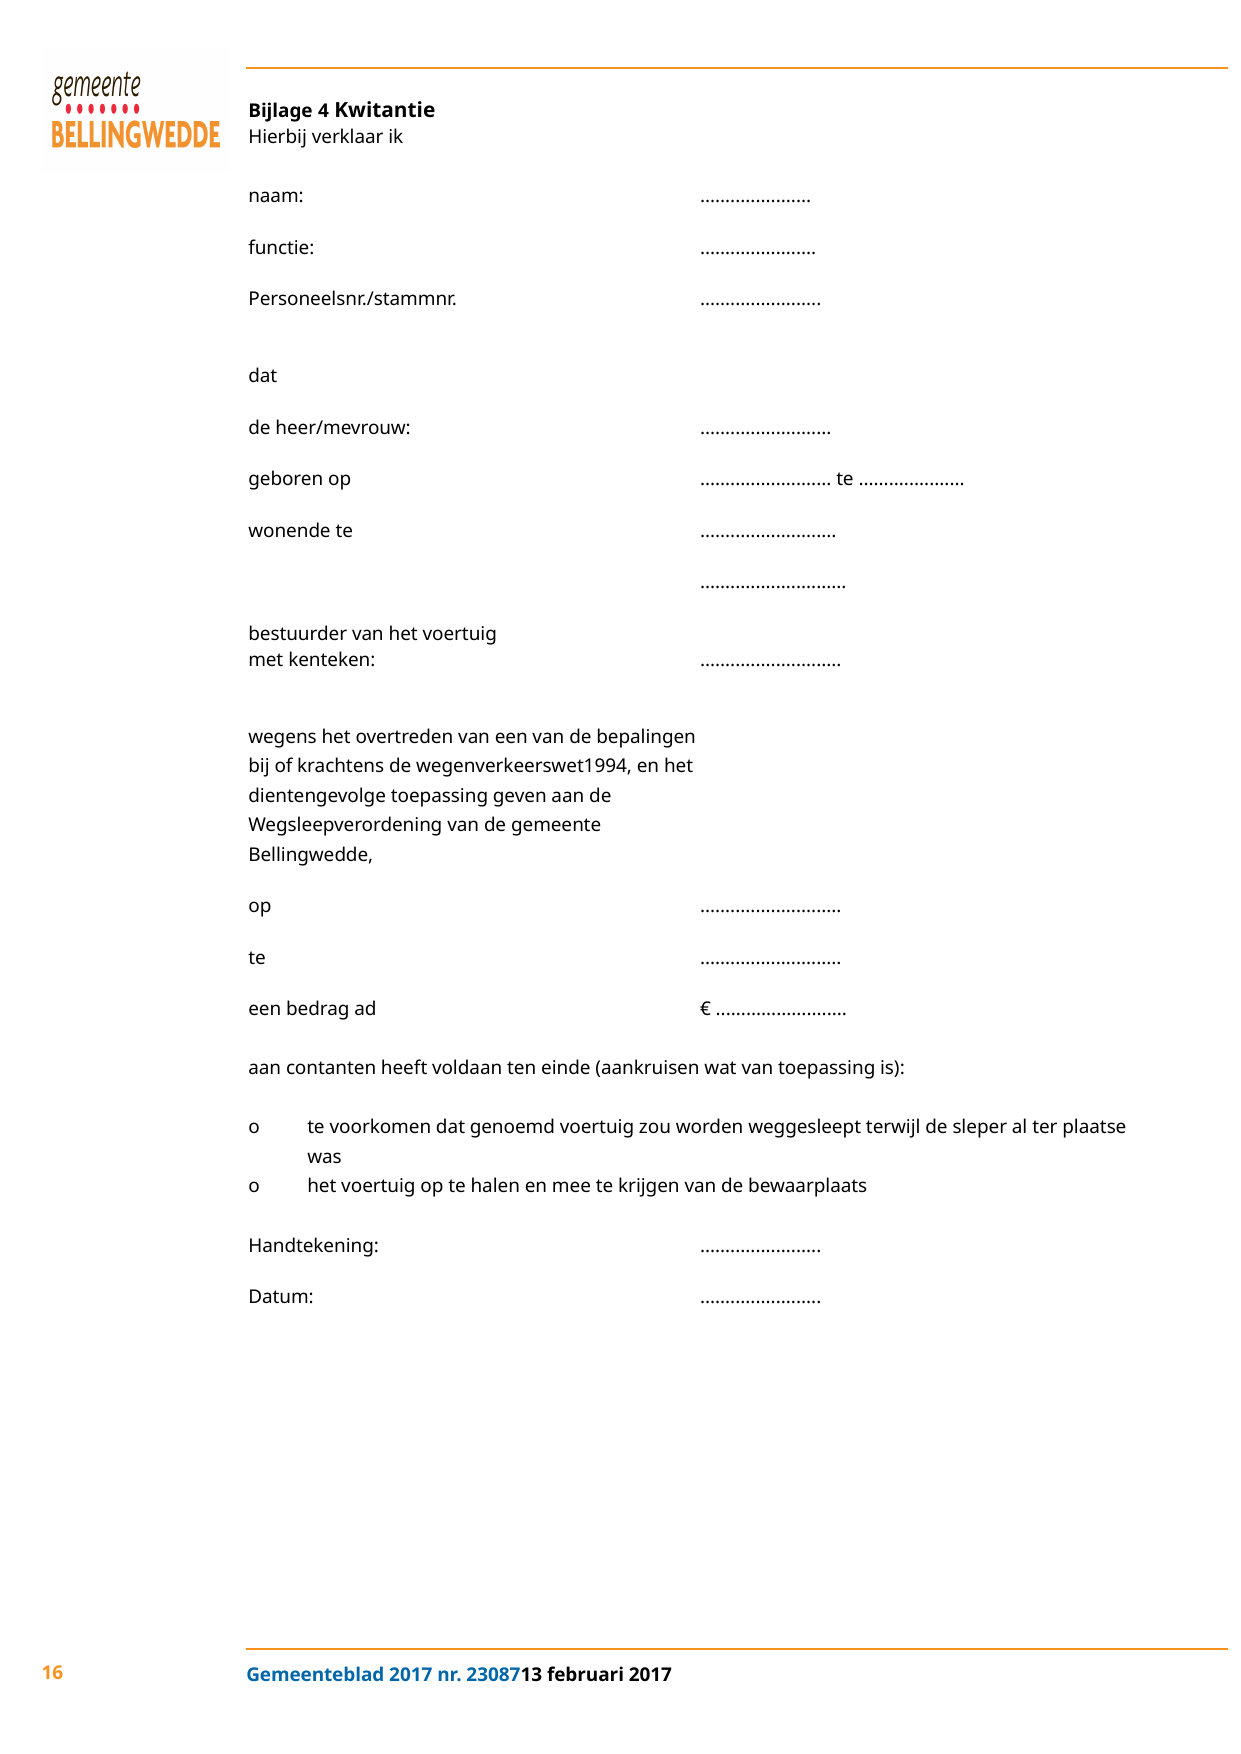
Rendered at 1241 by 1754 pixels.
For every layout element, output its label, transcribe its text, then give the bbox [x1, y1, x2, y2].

table_cell [248, 671, 700, 697]
table_cell [700, 363, 1152, 388]
list te voorkomen dat genoemd voertuig zou worden weggesleept terwijl de sleper al ter plaatse was [248, 1113, 1152, 1169]
table_cell geboren op [248, 466, 700, 491]
text Bijlage 4 Kwitantie [248, 95, 1152, 123]
table_cell de heer/mevrouw: [248, 414, 700, 440]
table_cell € .......................... [700, 996, 1152, 1021]
table_cell [700, 260, 1152, 286]
table_cell [700, 337, 1152, 363]
table_cell Personeelsnr./stammnr. [248, 286, 700, 311]
table_cell met kenteken: [248, 646, 700, 671]
table_cell ............................ [700, 646, 1152, 671]
table_cell ............................ [700, 893, 1152, 918]
table_cell ............................ [700, 944, 1152, 970]
table_cell [700, 970, 1152, 996]
table_cell [248, 594, 700, 620]
table_cell [700, 919, 1152, 944]
table_cell te [248, 944, 700, 970]
table_header ...................... [700, 183, 1152, 208]
text aan contanten heeft voldaan ten einde (aankruisen wat van toepassing is): [248, 1054, 1152, 1080]
table_cell functie: [248, 234, 700, 260]
table_cell .......................... te ..................... [700, 466, 1152, 491]
table_header naam: [248, 183, 700, 208]
table_cell [248, 867, 700, 893]
table_cell [248, 260, 700, 286]
table_cell een bedrag ad [248, 996, 700, 1021]
list het voertuig op te halen en mee te krijgen van de bewaarplaats [248, 1172, 1152, 1198]
table_cell ............................. [700, 569, 1152, 594]
table_cell [248, 919, 700, 944]
table_cell [248, 311, 700, 337]
table_cell [248, 491, 700, 517]
table_cell [248, 337, 700, 363]
table_cell wegens het overtreden van een van de bepalingen bij of krachtens de wegenverkeerswet1994, en het dientengevolge toepassing geven aan de Wegsleepverordening van de gemeente Bellingwedde, [248, 723, 700, 867]
table_cell [700, 620, 1152, 646]
table_cell .......................... [700, 414, 1152, 440]
table_cell wonende te [248, 517, 700, 543]
table_cell ........................... [700, 517, 1152, 543]
table_cell [248, 543, 700, 568]
picture [41, 47, 231, 172]
table_cell ........................ [700, 286, 1152, 311]
table_cell ....................... [700, 234, 1152, 260]
table_cell [700, 491, 1152, 517]
table_cell [700, 594, 1152, 620]
table_cell [700, 671, 1152, 697]
table_cell [248, 389, 700, 414]
table_cell [248, 208, 700, 234]
table_cell [700, 723, 1152, 867]
table_cell [700, 697, 1152, 723]
table_cell [700, 440, 1152, 466]
table_cell [700, 208, 1152, 234]
table_cell [248, 569, 700, 594]
text Hierbij verklaar ik [248, 123, 1152, 149]
table_cell [700, 311, 1152, 337]
table_cell [700, 389, 1152, 414]
table_cell [700, 1258, 1152, 1283]
table_cell [248, 440, 700, 466]
table_cell bestuurder van het voertuig [248, 620, 700, 646]
table_cell [700, 867, 1152, 893]
table_header Handtekening: [248, 1232, 700, 1257]
table_cell ........................ [700, 1283, 1152, 1309]
table_cell Datum: [248, 1283, 700, 1309]
table_cell op [248, 893, 700, 918]
table_header ........................ [700, 1232, 1152, 1257]
table_cell [248, 1258, 700, 1283]
table_cell dat [248, 363, 700, 388]
table_cell [248, 697, 700, 723]
table_cell [700, 543, 1152, 568]
table_cell [248, 970, 700, 996]
